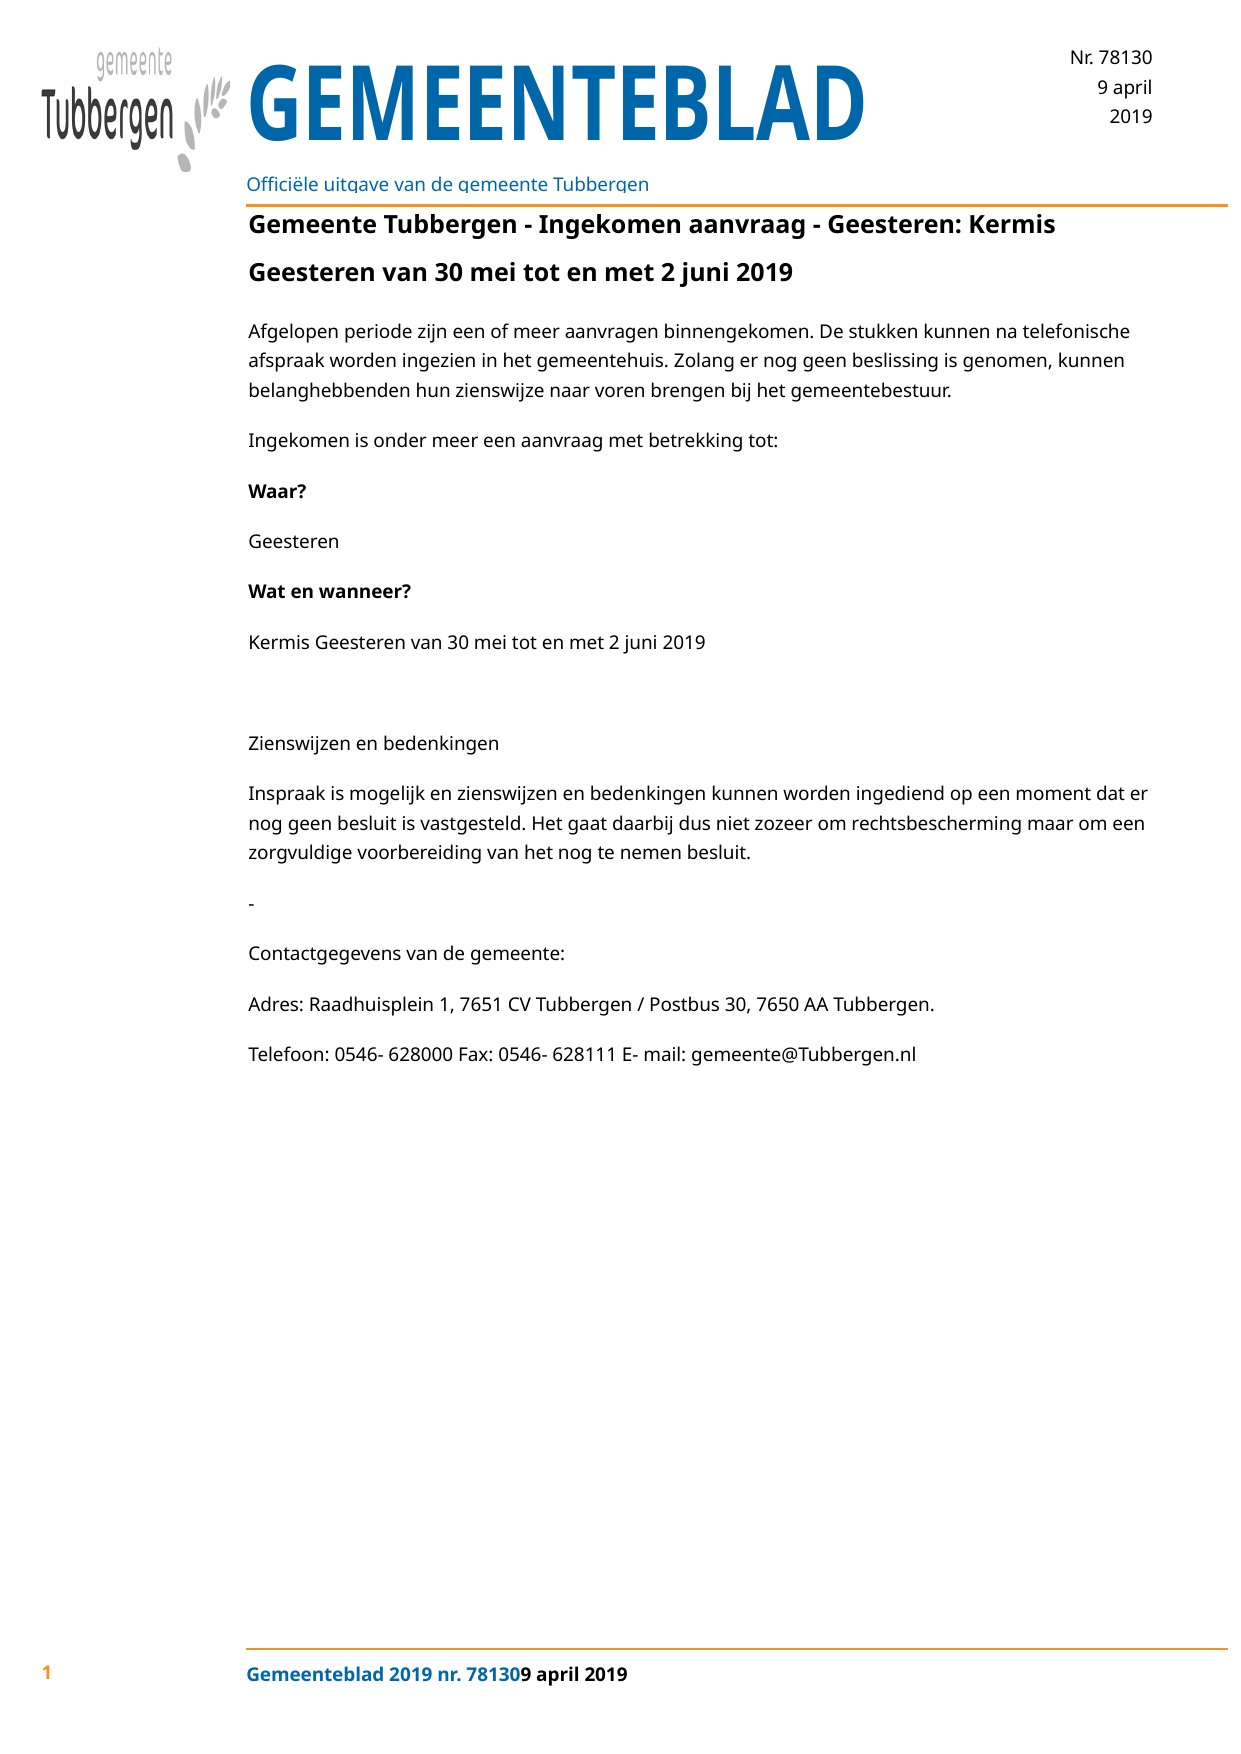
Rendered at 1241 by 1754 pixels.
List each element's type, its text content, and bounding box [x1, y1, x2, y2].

text Telefoon: 0546- 628000 Fax: 0546- 628111 E- mail: gemeente@Tubbergen.nl [248, 1041, 1152, 1067]
text Afgelopen periode zijn een of meer aanvragen binnengekomen. De stukken kunnen na telefonische afspraak worden ingezien in het gemeentehuis. Zolang er nog geen beslissing is genomen, kunnen belanghebbenden hun zienswijze naar voren brengen bij het gemeentebestuur. [248, 318, 1152, 403]
text Wat en wanneer? [248, 579, 1152, 604]
text Geesteren [248, 528, 1152, 554]
text - [248, 890, 1152, 916]
text Kermis Geesteren van 30 mei tot en met 2 juni 2019 [248, 629, 1152, 655]
text Inspraak is mogelijk en zienswijzen en bedenkingen kunnen worden ingediend op een moment dat er nog geen besluit is vastgesteld. Het gaat daarbij dus niet zozeer om rechtsbescherming maar om een zorgvuldige voorbereiding van het nog te nemen besluit. [248, 780, 1152, 865]
text Ingekomen is onder meer een aanvraag met betrekking tot: [248, 427, 1152, 453]
text Waar? [248, 478, 1152, 504]
picture [41, 47, 231, 172]
text Zienswijzen en bedenkingen [248, 730, 1152, 756]
text Contactgegevens van de gemeente: [248, 940, 1152, 966]
text Adres: Raadhuisplein 1, 7651 CV Tubbergen / Postbus 30, 7650 AA Tubbergen. [248, 991, 1152, 1017]
text Gemeente Tubbergen - Ingekomen aanvraag - Geesteren: Kermis Geesteren van 30 mei tot en met 2 juni 2019 [248, 207, 1152, 288]
